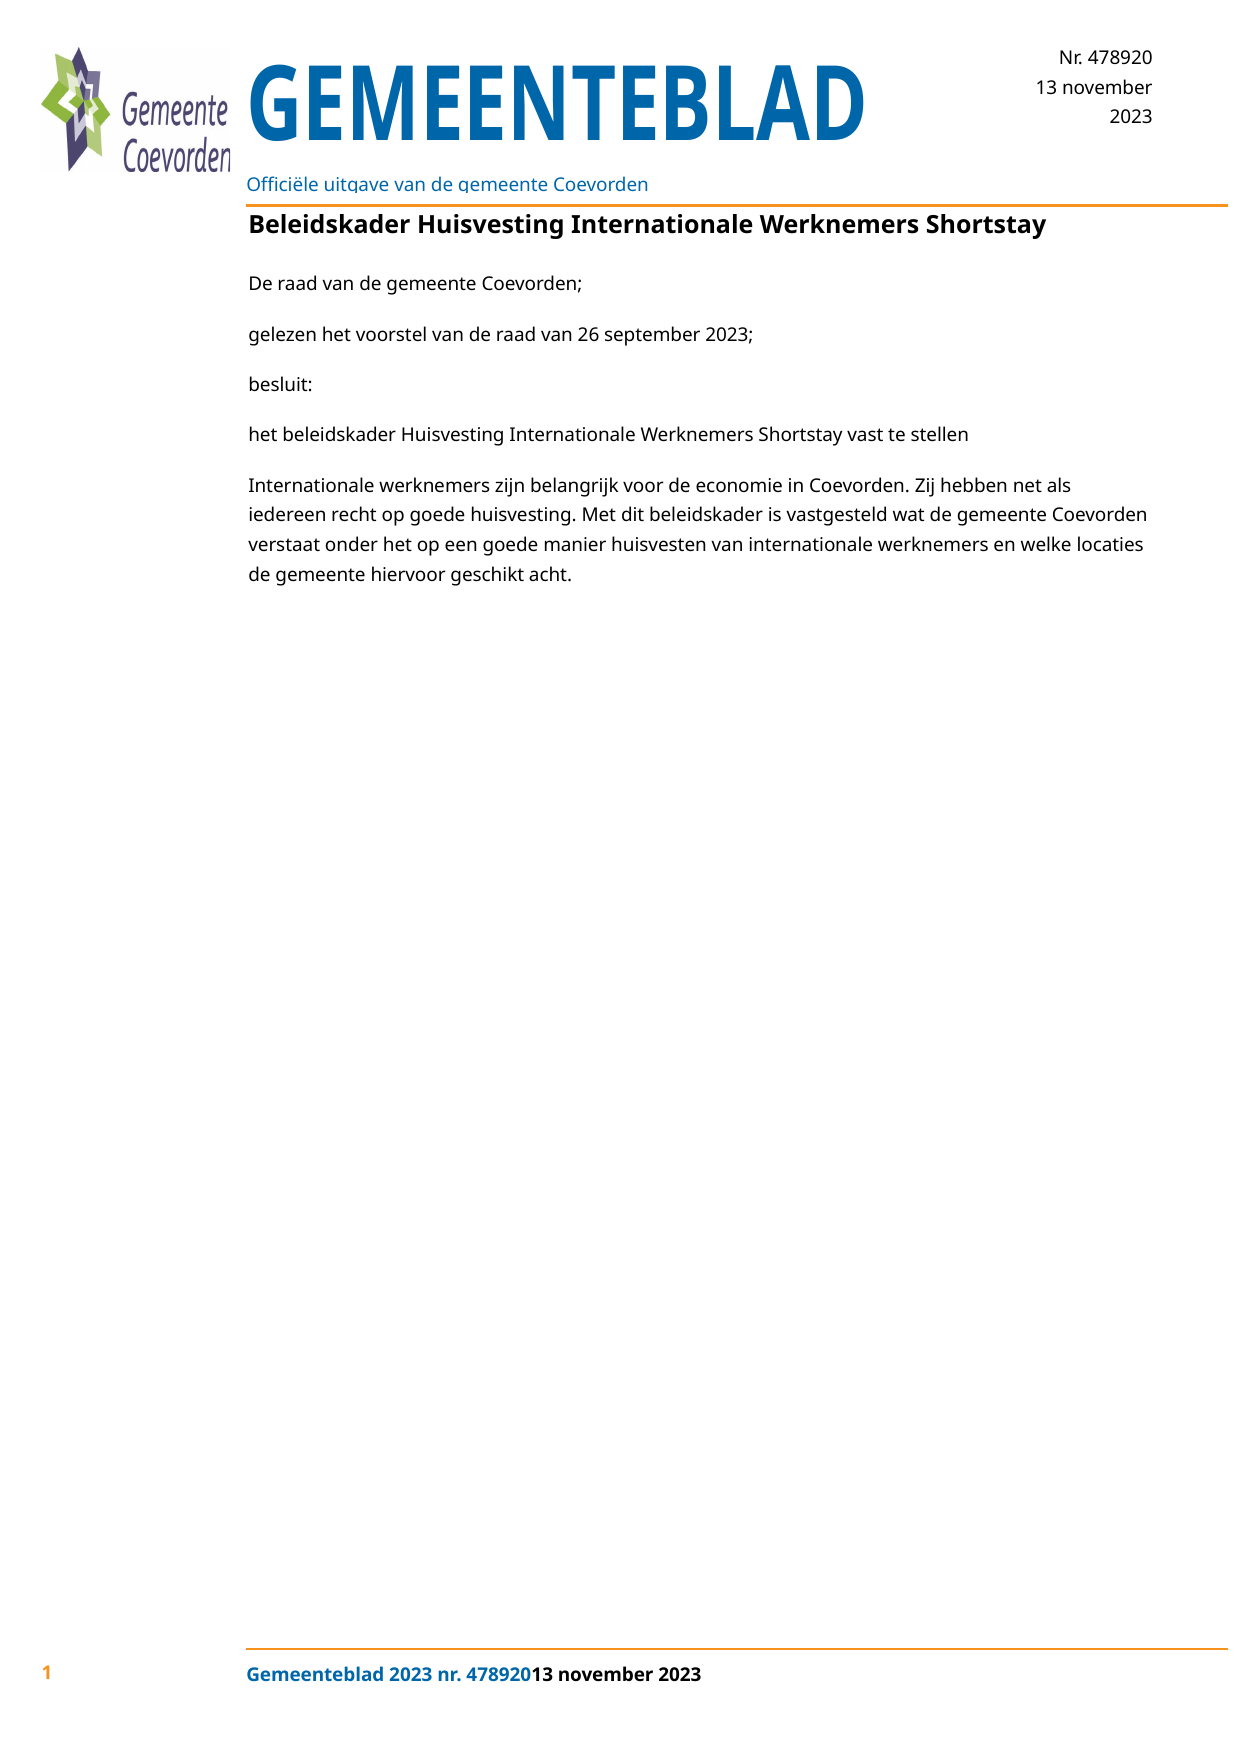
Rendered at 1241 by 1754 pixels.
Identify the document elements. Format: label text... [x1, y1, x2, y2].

picture [41, 47, 231, 172]
text Internationale werknemers zijn belangrijk voor de economie in Coevorden. Zij hebben net als iedereen recht op goede huisvesting. Met dit beleidskader is vastgesteld wat de gemeente Coevorden verstaat onder het op een goede manier huisvesten van internationale werknemers en welke locaties de gemeente hiervoor geschikt acht. [248, 472, 1152, 586]
text gelezen het voorstel van de raad van 26 september 2023; [248, 321, 1152, 346]
text Beleidskader Huisvesting Internationale Werknemers Shortstay [248, 207, 1152, 241]
text De raad van de gemeente Coevorden; [248, 270, 1152, 296]
text besluit: [248, 371, 1152, 397]
text het beleidskader Huisvesting Internationale Werknemers Shortstay vast te stellen [248, 422, 1152, 447]
